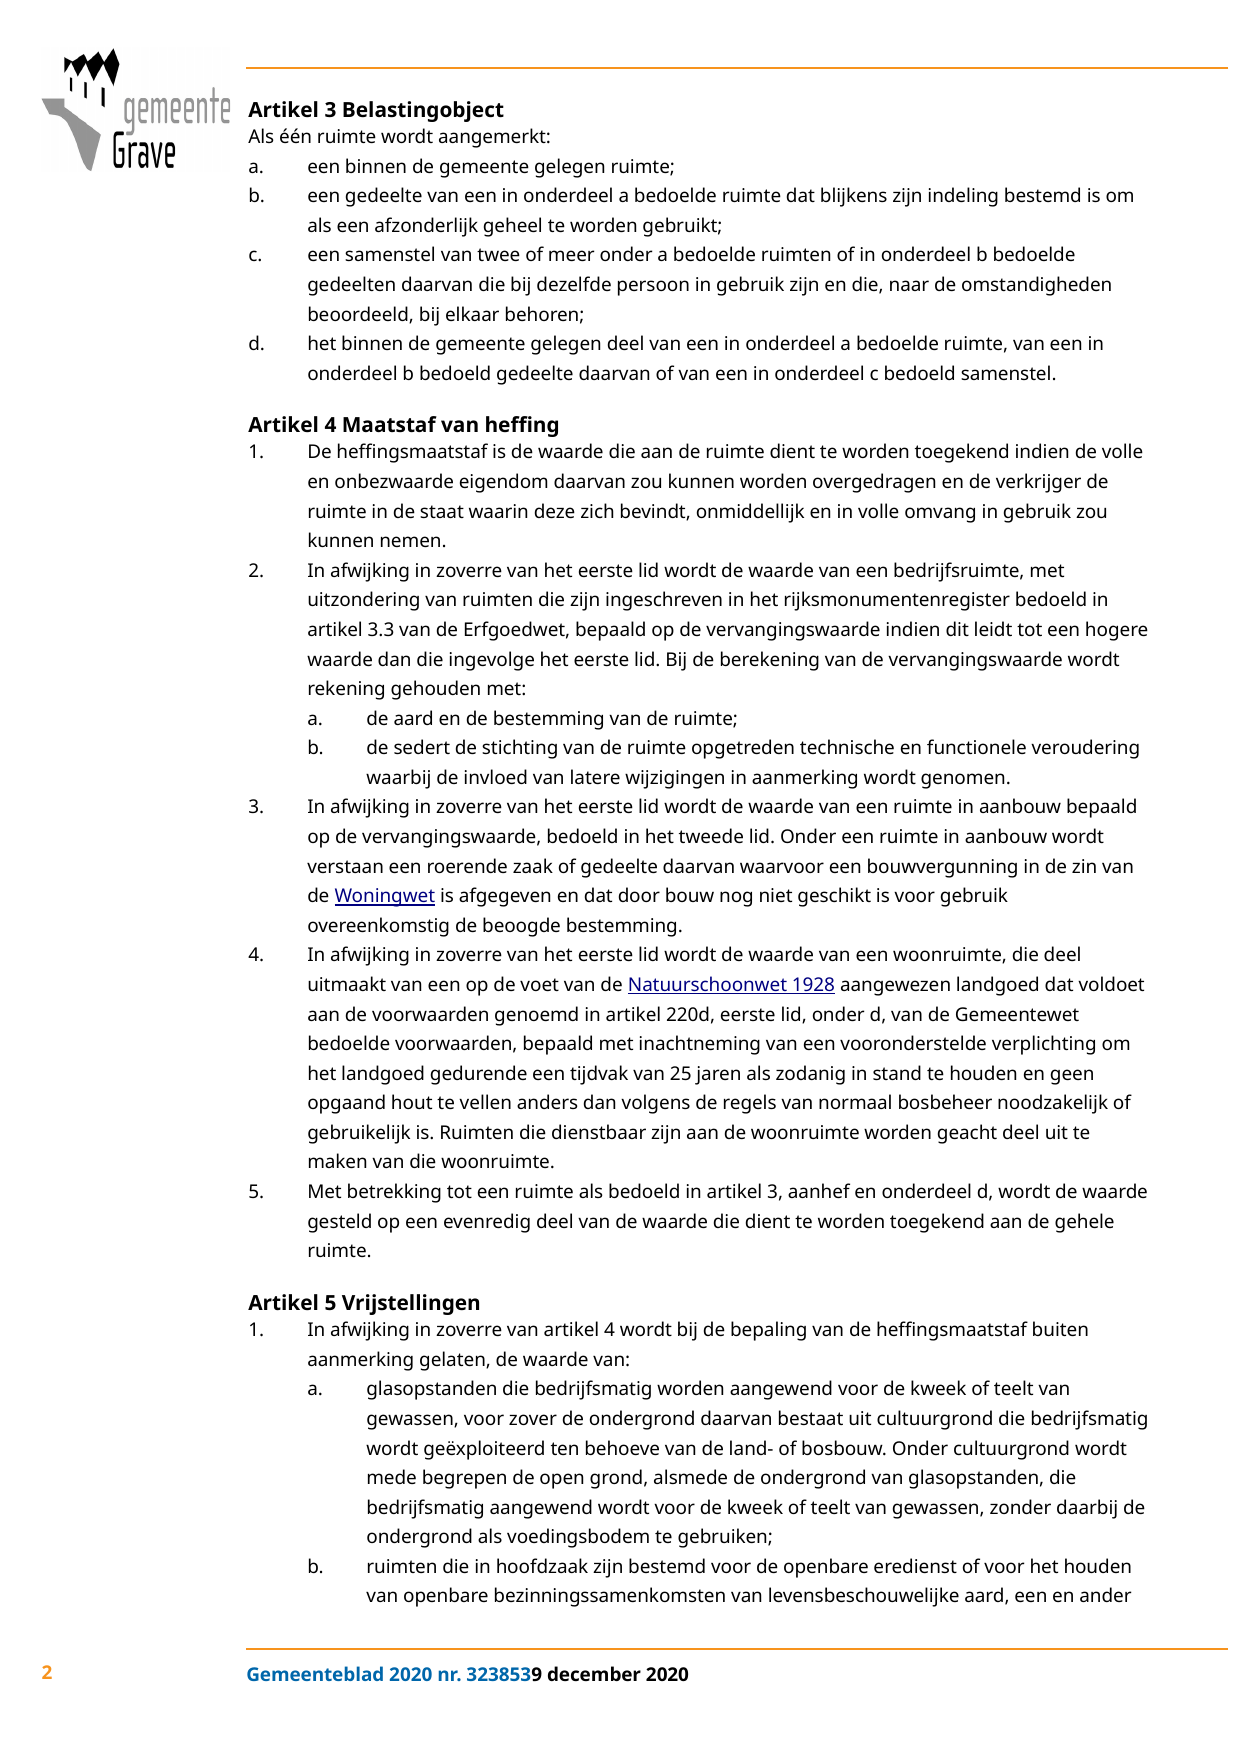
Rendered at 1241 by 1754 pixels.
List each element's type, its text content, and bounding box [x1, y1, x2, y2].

list een samenstel van twee of meer onder a bedoelde ruimten of in onderdeel b bedoelde gedeelten daarvan die bij dezelfde persoon in gebruik zijn en die, naar de omstandigheden beoordeeld, bij elkaar behoren; [248, 242, 1152, 326]
list de aard en de bestemming van de ruimte; [307, 705, 1152, 731]
list In afwijking in zoverre van het eerste lid wordt de waarde van een ruimte in aanbouw bepaald op de vervangingswaarde, bedoeld in het tweede lid. Onder een ruimte in aanbouw wordt verstaan een roerende zaak of gedeelte daarvan waarvoor een bouwvergunning in de zin van de Woningwet is afgegeven en dat door bouw nog niet geschikt is voor gebruik overeenkomstig de beoogde bestemming. [248, 794, 1152, 938]
text Als één ruimte wordt aangemerkt: [248, 123, 1152, 149]
list de sedert de stichting van de ruimte opgetreden technische en functionele veroudering waarbij de invloed van latere wijzigingen in aanmerking wordt genomen. [307, 734, 1152, 790]
list In afwijking in zoverre van artikel 4 wordt bij de bepaling van de heffingsmaatstaf buiten aanmerking gelaten, de waarde van: [248, 1316, 1152, 1372]
list Met betrekking tot een ruimte als bedoeld in artikel 3, aanhef en onderdeel d, wordt de waarde gesteld op een evenredig deel van de waarde die dient te worden toegekend aan de gehele ruimte. [248, 1178, 1152, 1263]
text Artikel 5 Vrijstellingen [248, 1288, 1152, 1316]
list het binnen de gemeente gelegen deel van een in onderdeel a bedoelde ruimte, van een in onderdeel b bedoeld gedeelte daarvan of van een in onderdeel c bedoeld samenstel. [248, 330, 1152, 386]
list In afwijking in zoverre van het eerste lid wordt de waarde van een bedrijfsruimte, met uitzondering van ruimten die zijn ingeschreven in het rijksmonumentenregister bedoeld in artikel 3.3 van de Erfgoedwet, bepaald op de vervangingswaarde indien dit leidt tot een hogere waarde dan die ingevolge het eerste lid. Bij de berekening van de vervangingswaarde wordt rekening gehouden met: [248, 557, 1152, 701]
list een gedeelte van een in onderdeel a bedoelde ruimte dat blijkens zijn indeling bestemd is om als een afzonderlijk geheel te worden gebruikt; [248, 182, 1152, 238]
list glasopstanden die bedrijfsmatig worden aangewend voor de kweek of teelt van gewassen, voor zover de ondergrond daarvan bestaat uit cultuurgrond die bedrijfsmatig wordt geëxploiteerd ten behoeve van de land- of bosbouw. Onder cultuurgrond wordt mede begrepen de open grond, alsmede de ondergrond van glasopstanden, die bedrijfsmatig aangewend wordt voor de kweek of teelt van gewassen, zonder daarbij de ondergrond als voedingsbodem te gebruiken; [307, 1376, 1152, 1549]
list een binnen de gemeente gelegen ruimte; [248, 153, 1152, 178]
picture [41, 47, 231, 172]
list De heffingsmaatstaf is de waarde die aan de ruimte dient te worden toegekend indien de volle en onbezwaarde eigendom daarvan zou kunnen worden overgedragen en de verkrijger de ruimte in de staat waarin deze zich bevindt, onmiddellijk en in volle omvang in gebruik zou kunnen nemen. [248, 439, 1152, 553]
list ruimten die in hoofdzaak zijn bestemd voor de openbare eredienst of voor het houden van openbare bezinningssamenkomsten van levensbeschouwelijke aard, een en ander [307, 1553, 1152, 1608]
list In afwijking in zoverre van het eerste lid wordt de waarde van een woonruimte, die deel uitmaakt van een op de voet van de Natuurschoonwet 1928 aangewezen landgoed dat voldoet aan de voorwaarden genoemd in artikel 220d, eerste lid, onder d, van de Gemeentewet bedoelde voorwaarden, bepaald met inachtneming van een vooronderstelde verplichting om het landgoed gedurende een tijdvak van 25 jaren als zodanig in stand te houden en geen opgaand hout te vellen anders dan volgens de regels van normaal bosbeheer noodzakelijk of gebruikelijk is. Ruimten die dienstbaar zijn aan de woonruimte worden geacht deel uit te maken van die woonruimte. [248, 942, 1152, 1174]
text Artikel 3 Belastingobject [248, 95, 1152, 123]
text Artikel 4 Maatstaf van heffing [248, 410, 1152, 439]
